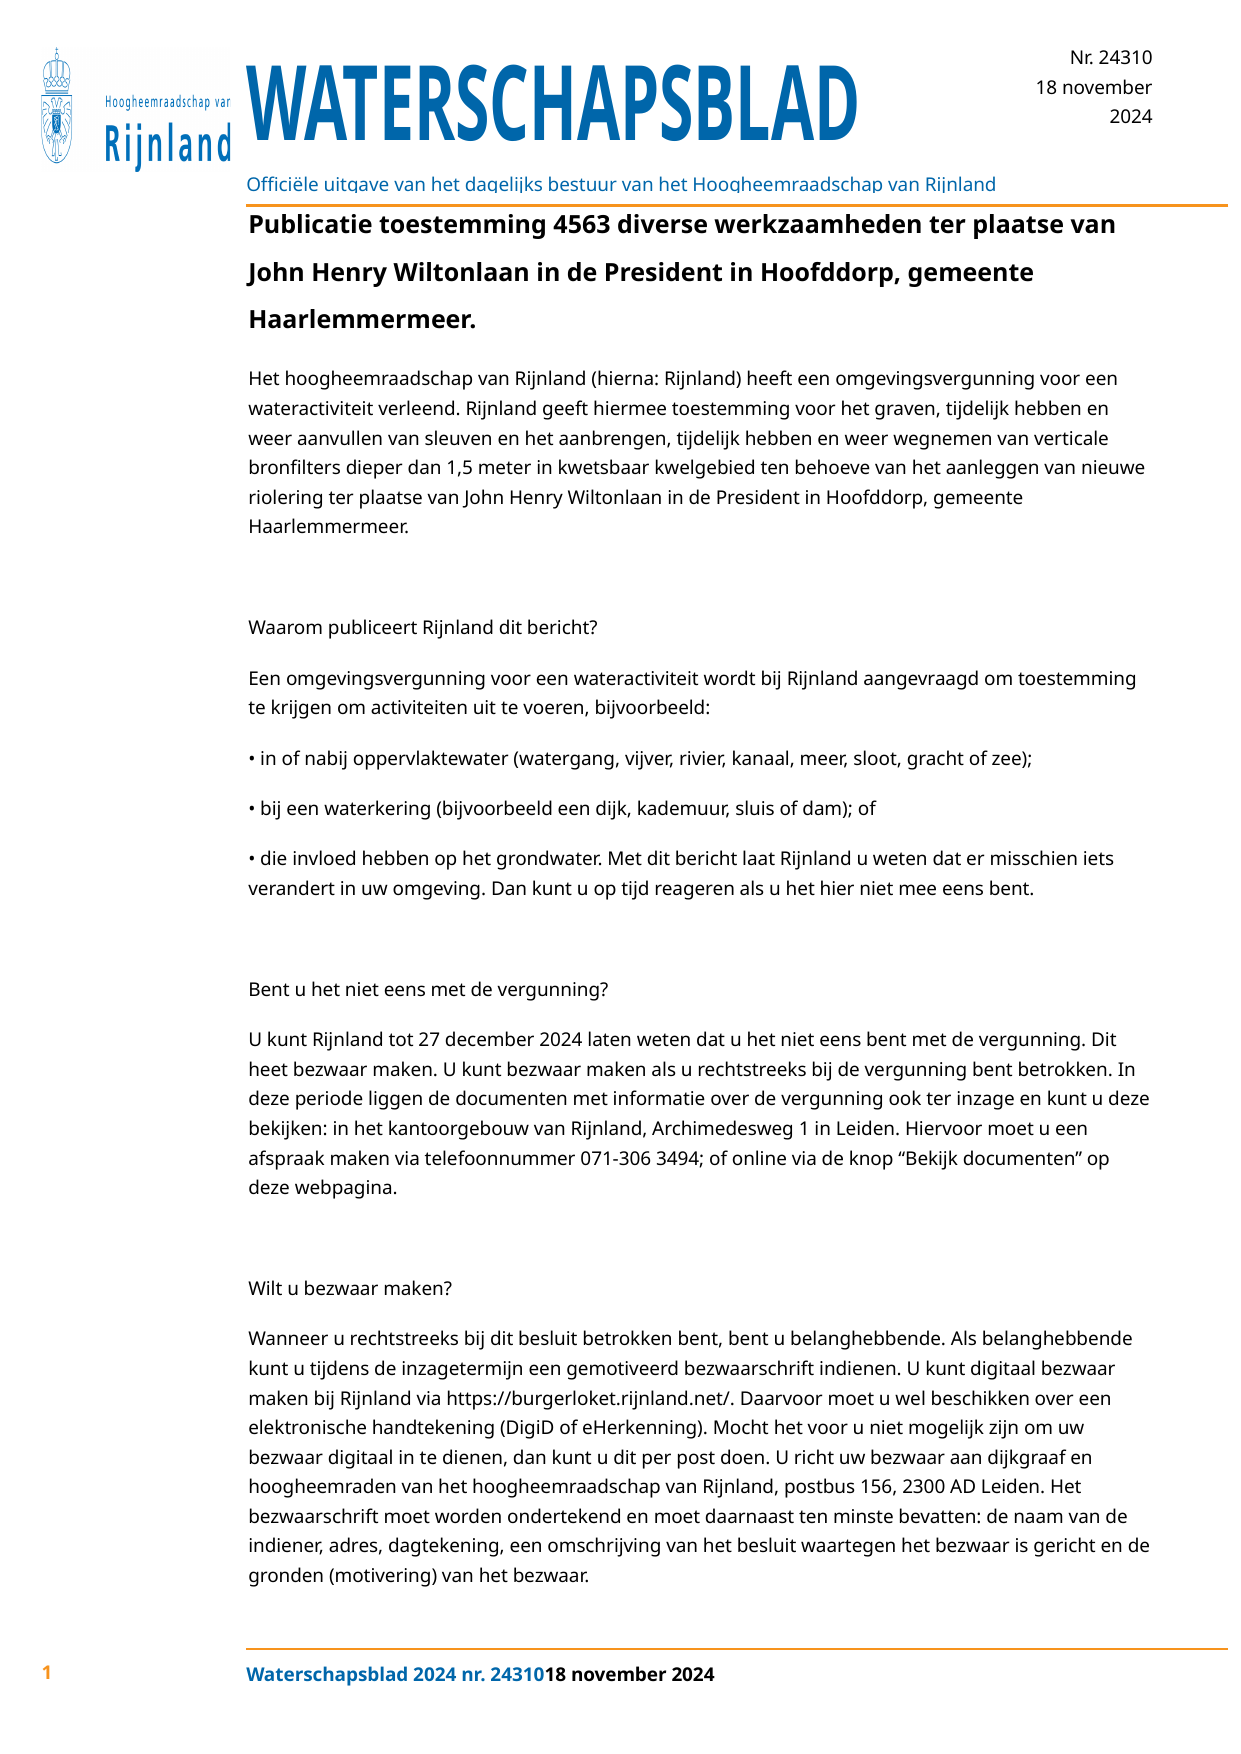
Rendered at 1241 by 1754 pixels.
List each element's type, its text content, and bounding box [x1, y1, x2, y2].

text Een omgevingsvergunning voor een wateractiviteit wordt bij Rijnland aangevraagd om toestemming te krijgen om activiteiten uit te voeren, bijvoorbeeld: [248, 665, 1152, 720]
text Het hoogheemraadschap van Rijnland (hierna: Rijnland) heeft een omgevingsvergunning voor een wateractiviteit verleend. Rijnland geeft hiermee toestemming voor het graven, tijdelijk hebben en weer aanvullen van sleuven en het aanbrengen, tijdelijk hebben en weer wegnemen van verticale bronfilters dieper dan 1,5 meter in kwetsbaar kwelgebied ten behoeve van het aanleggen van nieuwe riolering ter plaatse van John Henry Wiltonlaan in de President in Hoofddorp, gemeente Haarlemmermeer. [248, 366, 1152, 539]
text Waarom publiceert Rijnland dit bericht? [248, 614, 1152, 640]
text Publicatie toestemming 4563 diverse werkzaamheden ter plaatse van John Henry Wiltonlaan in de President in Hoofddorp, gemeente Haarlemmermeer. [248, 207, 1152, 336]
text • in of nabij oppervlaktewater (watergang, vijver, rivier, kanaal, meer, sloot, gracht of zee); [248, 745, 1152, 770]
text Bent u het niet eens met de vergunning? [248, 976, 1152, 1002]
text U kunt Rijnland tot 27 december 2024 laten weten dat u het niet eens bent met de vergunning. Dit heet bezwaar maken. U kunt bezwaar maken als u rechtstreeks bij de vergunning bent betrokken. In deze periode liggen de documenten met informatie over de vergunning ook ter inzage en kunt u deze bekijken: in het kantoorgebouw van Rijnland, Archimedesweg 1 in Leiden. Hiervoor moet u een afspraak maken via telefoonnummer 071-306 3494; of online via de knop “Bekijk documenten” op deze webpagina. [248, 1026, 1152, 1200]
text • bij een waterkering (bijvoorbeeld een dijk, kademuur, sluis of dam); of [248, 795, 1152, 821]
text • die invloed hebben op het grondwater. Met dit bericht laat Rijnland u weten dat er misschien iets verandert in uw omgeving. Dan kunt u op tijd reageren als u het hier niet mee eens bent. [248, 846, 1152, 901]
text Wilt u bezwaar maken? [248, 1275, 1152, 1301]
picture [41, 47, 231, 172]
text Wanneer u rechtstreeks bij dit besluit betrokken bent, bent u belanghebbende. Als belanghebbende kunt u tijdens de inzagetermijn een gemotiveerd bezwaarschrift indienen. U kunt digitaal bezwaar maken bij Rijnland via https://burgerloket.rijnland.net/. Daarvoor moet u wel beschikken over een elektronische handtekening (DigiD of eHerkenning). Mocht het voor u niet mogelijk zijn om uw bezwaar digitaal in te dienen, dan kunt u dit per post doen. U richt uw bezwaar aan dijkgraaf en hoogheemraden van het hoogheemraadschap van Rijnland, postbus 156, 2300 AD Leiden. Het bezwaarschrift moet worden ondertekend en moet daarnaast ten minste bevatten: de naam van de indiener, adres, dagtekening, een omschrijving van het besluit waartegen het bezwaar is gericht en de gronden (motivering) van het bezwaar. [248, 1326, 1152, 1588]
